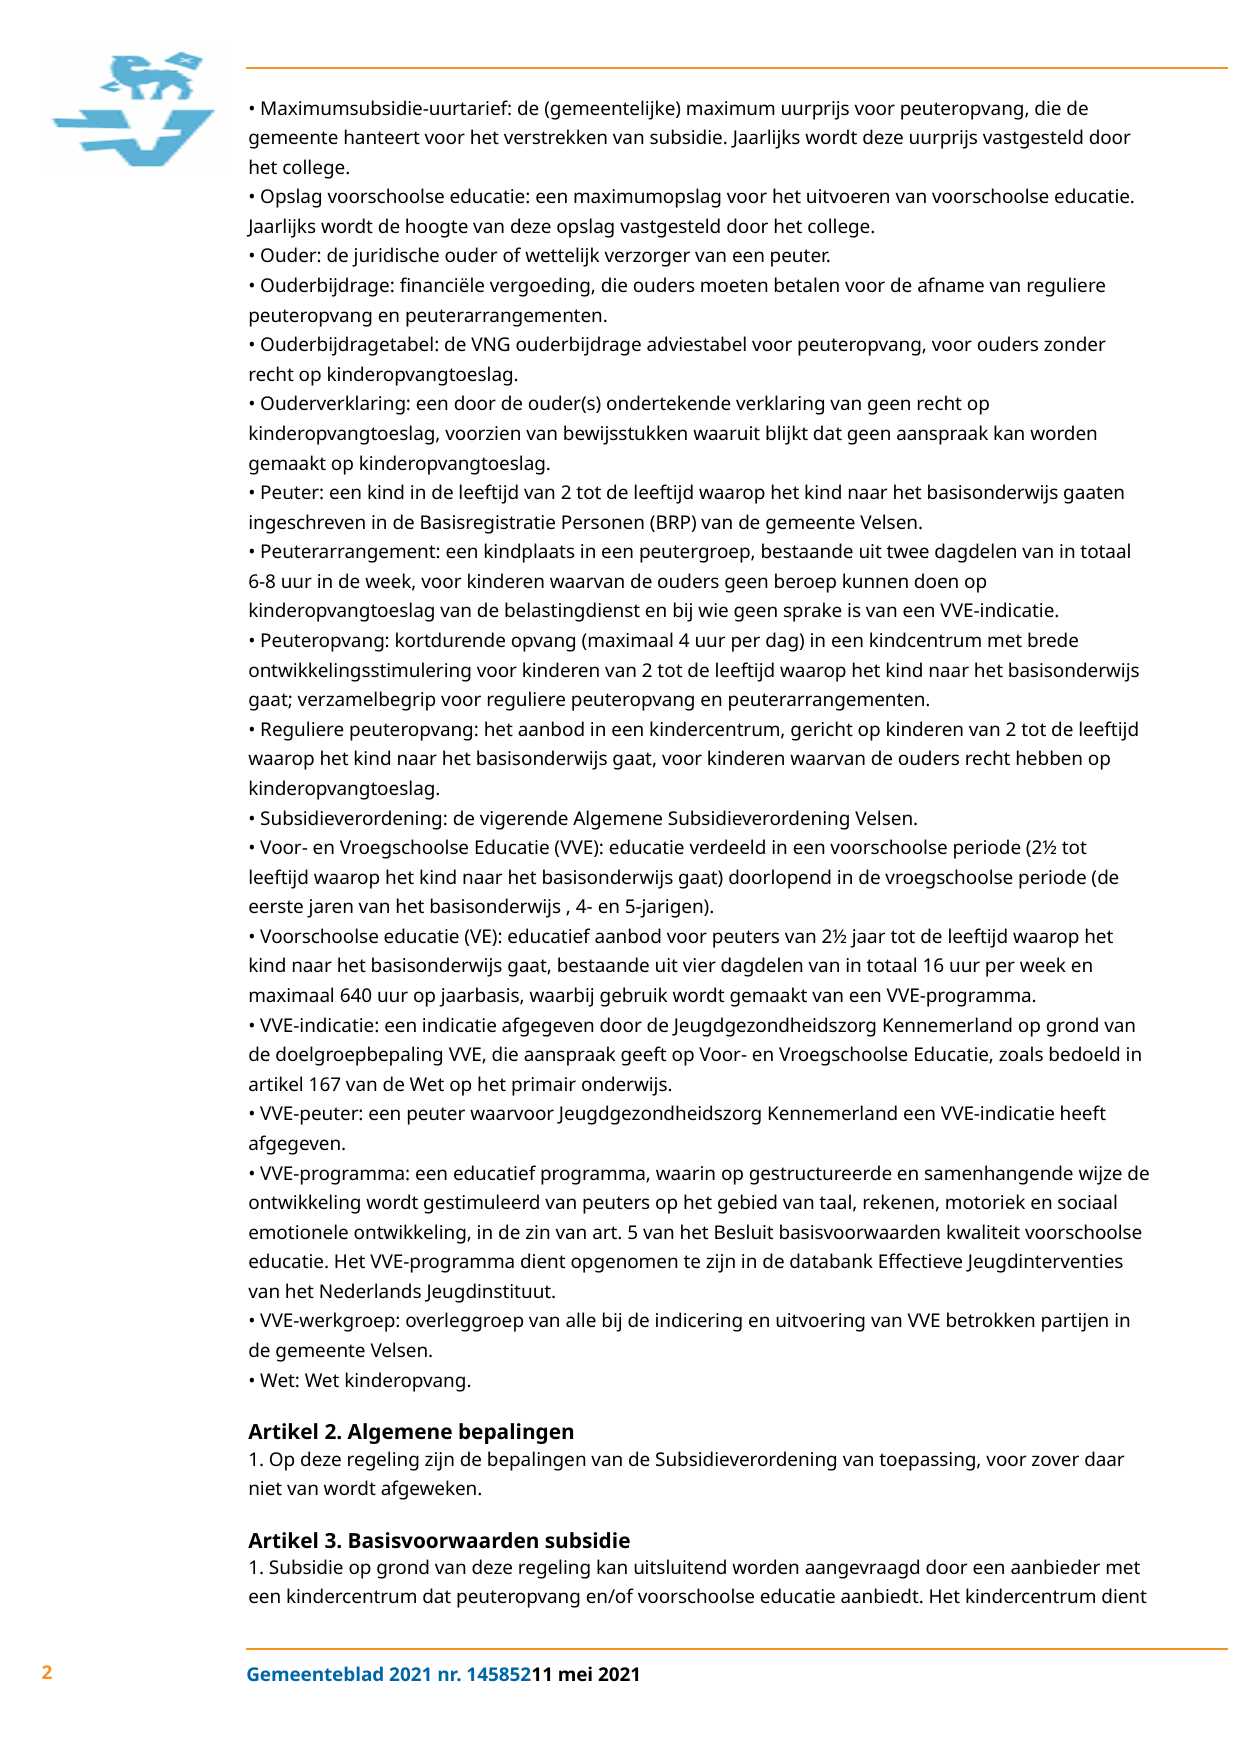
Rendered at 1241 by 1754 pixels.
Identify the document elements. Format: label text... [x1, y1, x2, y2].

text Artikel 3. Basisvoorwaarden subsidie [248, 1526, 1152, 1554]
text 1. Subsidie op grond van deze regeling kan uitsluitend worden aangevraagd door een aanbieder met een kindercentrum dat peuteropvang en/of voorschoolse educatie aanbiedt. Het kindercentrum dient [248, 1554, 1152, 1609]
text Artikel 2. Algemene bepalingen [248, 1417, 1152, 1446]
text • Ouder: de juridische ouder of wettelijk verzorger van een peuter. [248, 243, 1152, 268]
text • Subsidieverordening: de vigerende Algemene Subsidieverordening Velsen. [248, 805, 1152, 831]
text • Peuter: een kind in de leeftijd van 2 tot de leeftijd waarop het kind naar het basisonderwijs gaaten ingeschreven in de Basisregistratie Personen (BRP) van de gemeente Velsen. [248, 479, 1152, 535]
text • Ouderbijdragetabel: de VNG ouderbijdrage adviestabel voor peuteropvang, voor ouders zonder recht op kinderopvangtoeslag. [248, 331, 1152, 387]
text • Maximumsubsidie-uurtarief: de (gemeentelijke) maximum uurprijs voor peuteropvang, die de gemeente hanteert voor het verstrekken van subsidie. Jaarlijks wordt deze uurprijs vastgesteld door het college. [248, 95, 1152, 180]
text • Peuteropvang: kortdurende opvang (maximaal 4 uur per dag) in een kindcentrum met brede ontwikkelingsstimulering voor kinderen van 2 tot de leeftijd waarop het kind naar het basisonderwijs gaat; verzamelbegrip voor reguliere peuteropvang en peuterarrangementen. [248, 627, 1152, 712]
text • Voorschoolse educatie (VE): educatief aanbod voor peuters van 2½ jaar tot de leeftijd waarop het kind naar het basisonderwijs gaat, bestaande uit vier dagdelen van in totaal 16 uur per week en maximaal 640 uur op jaarbasis, waarbij gebruik wordt gemaakt van een VVE-programma. [248, 923, 1152, 1008]
text • VVE-peuter: een peuter waarvoor Jeugdgezondheidszorg Kennemerland een VVE-indicatie heeft afgegeven. [248, 1101, 1152, 1156]
text • Wet: Wet kinderopvang. [248, 1367, 1152, 1393]
text • Reguliere peuteropvang: het aanbod in een kindercentrum, gericht op kinderen van 2 tot de leeftijd waarop het kind naar het basisonderwijs gaat, voor kinderen waarvan de ouders recht hebben op kinderopvangtoeslag. [248, 716, 1152, 801]
text • Voor- en Vroegschoolse Educatie (VVE): educatie verdeeld in een voorschoolse periode (2½ tot leeftijd waarop het kind naar het basisonderwijs gaat) doorlopend in de vroegschoolse periode (de eerste jaren van het basisonderwijs , 4- en 5-jarigen). [248, 834, 1152, 919]
text • VVE-indicatie: een indicatie afgegeven door de Jeugdgezondheidszorg Kennemerland op grond van de doelgroepbepaling VVE, die aanspraak geeft op Voor- en Vroegschoolse Educatie, zoals bedoeld in artikel 167 van de Wet op het primair onderwijs. [248, 1012, 1152, 1097]
text • VVE-programma: een educatief programma, waarin op gestructureerde en samenhangende wijze de ontwikkeling wordt gestimuleerd van peuters op het gebied van taal, rekenen, motoriek en sociaal emotionele ontwikkeling, in de zin van art. 5 van het Besluit basisvoorwaarden kwaliteit voorschoolse educatie. Het VVE-programma dient opgenomen te zijn in de databank Effectieve Jeugdinterventies van het Nederlands Jeugdinstituut. [248, 1160, 1152, 1304]
text • Peuterarrangement: een kindplaats in een peutergroep, bestaande uit twee dagdelen van in totaal 6-8 uur in de week, voor kinderen waarvan de ouders geen beroep kunnen doen op kinderopvangtoeslag van de belastingdienst en bij wie geen sprake is van een VVE-indicatie. [248, 538, 1152, 623]
picture [41, 47, 231, 172]
text • Ouderbijdrage: financiële vergoeding, die ouders moeten betalen voor de afname van reguliere peuteropvang en peuterarrangementen. [248, 272, 1152, 328]
text • VVE-werkgroep: overleggroep van alle bij de indicering en uitvoering van VVE betrokken partijen in de gemeente Velsen. [248, 1308, 1152, 1363]
text 1. Op deze regeling zijn de bepalingen van de Subsidieverordening van toepassing, voor zover daar niet van wordt afgeweken. [248, 1446, 1152, 1501]
text • Ouderverklaring: een door de ouder(s) ondertekende verklaring van geen recht op kinderopvangtoeslag, voorzien van bewijsstukken waaruit blijkt dat geen aanspraak kan worden gemaakt op kinderopvangtoeslag. [248, 391, 1152, 476]
text • Opslag voorschoolse educatie: een maximumopslag voor het uitvoeren van voorschoolse educatie. Jaarlijks wordt de hoogte van deze opslag vastgesteld door het college. [248, 183, 1152, 239]
